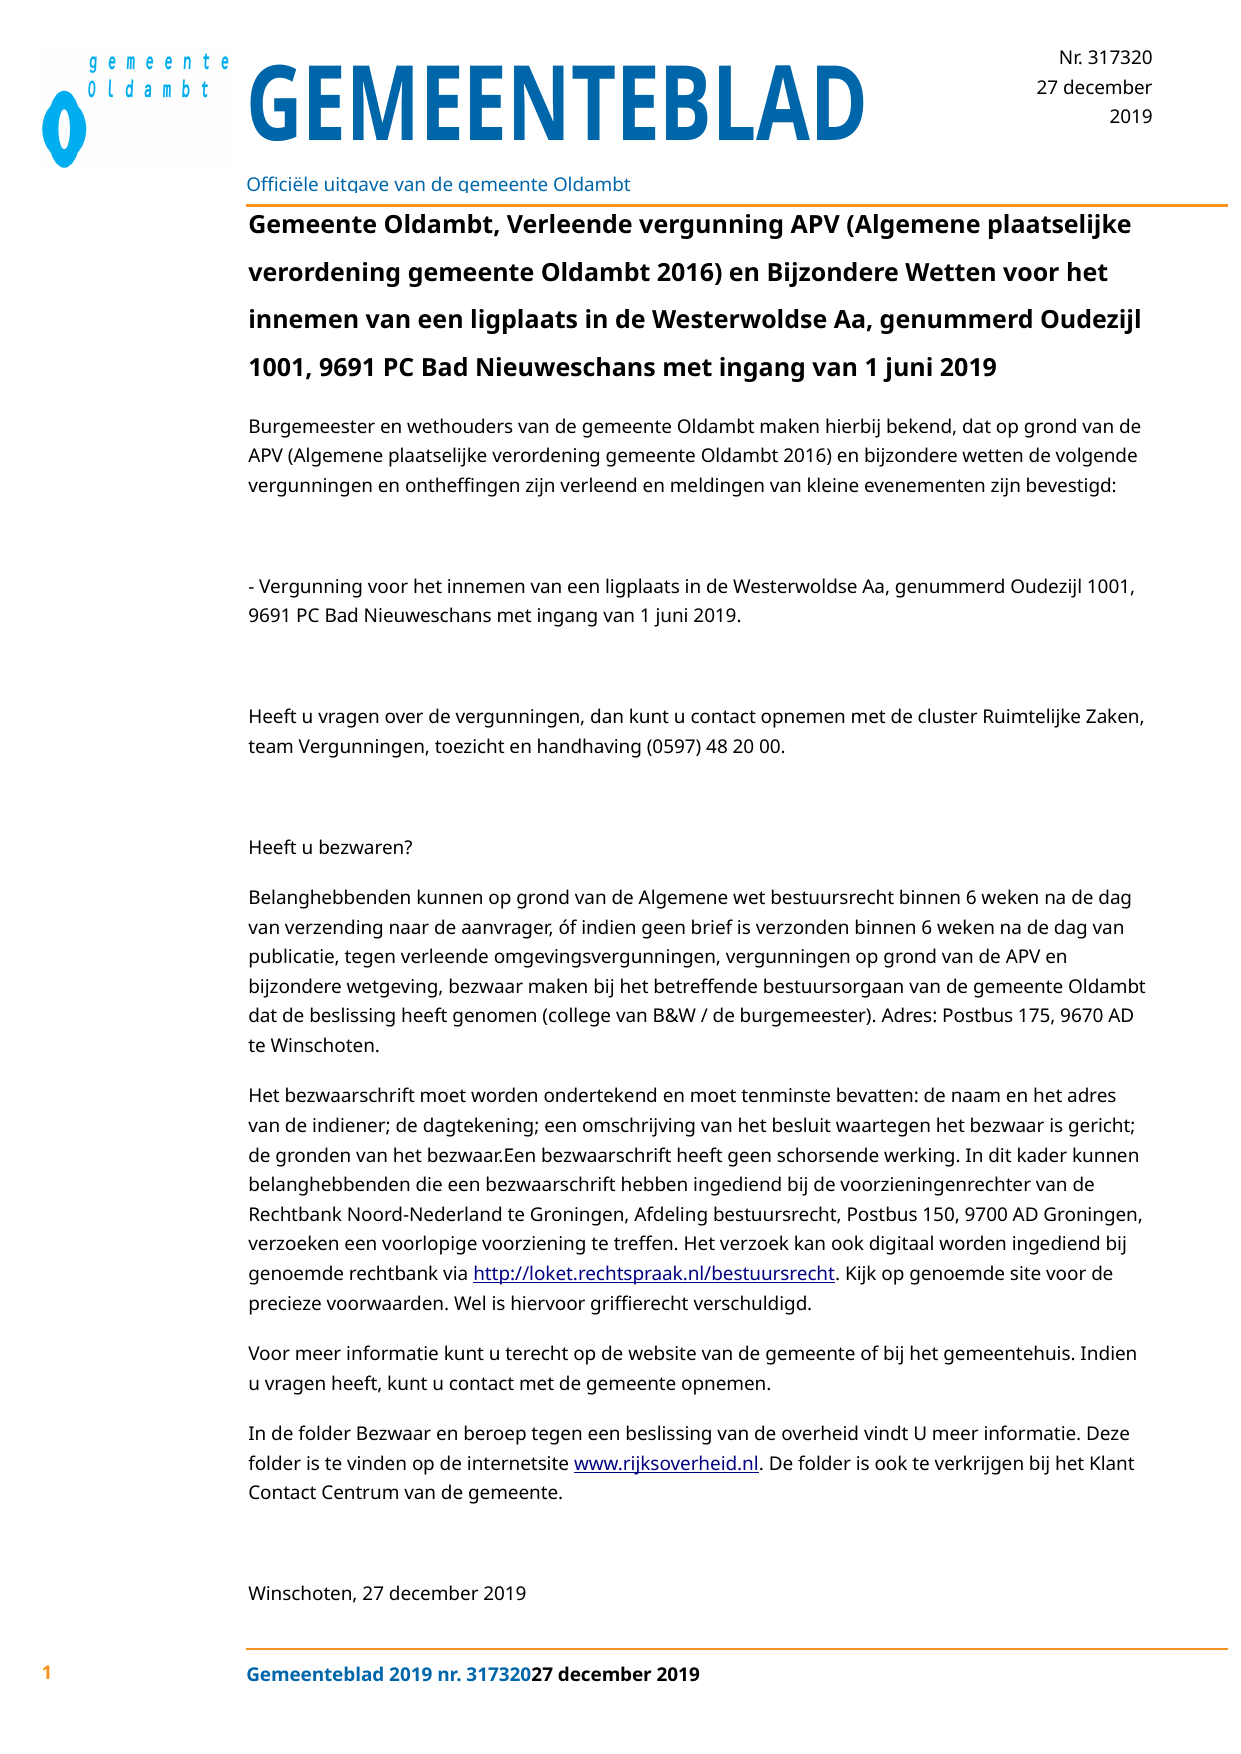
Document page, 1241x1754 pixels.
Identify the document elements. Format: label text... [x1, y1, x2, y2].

text Heeft u vragen over de vergunningen, dan kunt u contact opnemen met de cluster Ruimtelijke Zaken, team Vergunningen, toezicht en handhaving (0597) 48 20 00. [248, 703, 1152, 759]
text Winschoten, 27 december 2019 [248, 1580, 1152, 1606]
text Burgemeester en wethouders van de gemeente Oldambt maken hierbij bekend, dat op grond van de APV (Algemene plaatselijke verordening gemeente Oldambt 2016) en bijzondere wetten de volgende vergunningen en ontheffingen zijn verleend en meldingen van kleine evenementen zijn bevestigd: [248, 413, 1152, 498]
text Gemeente Oldambt, Verleende vergunning APV (Algemene plaatselijke verordening gemeente Oldambt 2016) en Bijzondere Wetten voor het innemen van een ligplaats in de Westerwoldse Aa, genummerd Oudezijl 1001, 9691 PC Bad Nieuweschans met ingang van 1 juni 2019 [248, 207, 1152, 384]
text Belanghebbenden kunnen op grond van de Algemene wet bestuursrecht binnen 6 weken na de dag van verzending naar de aanvrager, óf indien geen brief is verzonden binnen 6 weken na de dag van publicatie, tegen verleende omgevingsvergunningen, vergunningen op grond van de APV en bijzondere wetgeving, bezwaar maken bij het betreffende bestuursorgaan van de gemeente Oldambt dat de beslissing heeft genomen (college van B&W / de burgemeester). Adres: Postbus 175, 9670 AD te Winschoten. [248, 884, 1152, 1058]
text Voor meer informatie kunt u terecht op de website van de gemeente of bij het gemeentehuis. Indien u vragen heeft, kunt u contact met de gemeente opnemen. [248, 1340, 1152, 1396]
text Het bezwaarschrift moet worden ondertekend en moet tenminste bevatten: de naam en het adres van de indiener; de dagtekening; een omschrijving van het besluit waartegen het bezwaar is gericht; de gronden van het bezwaar.Een bezwaarschrift heeft geen schorsende werking. In dit kader kunnen belanghebbenden die een bezwaarschrift hebben ingediend bij de voorzieningenrechter van de Rechtbank Noord-Nederland te Groningen, Afdeling bestuursrecht, Postbus 150, 9700 AD Groningen, verzoeken een voorlopige voorziening te treffen. Het verzoek kan ook digitaal worden ingediend bij genoemde rechtbank via http://loket.rechtspraak.nl/bestuursrecht. Kijk op genoemde site voor de precieze voorwaarden. Wel is hiervoor griffierecht verschuldigd. [248, 1083, 1152, 1316]
picture [41, 47, 231, 172]
text Heeft u bezwaren? [248, 834, 1152, 860]
text In de folder Bezwaar en beroep tegen een beslissing van de overheid vindt U meer informatie. Deze folder is te vinden op de internetsite www.rijksoverheid.nl. De folder is ook te verkrijgen bij het Klant Contact Centrum van de gemeente. [248, 1420, 1152, 1505]
text - Vergunning voor het innemen van een ligplaats in de Westerwoldse Aa, genummerd Oudezijl 1001, 9691 PC Bad Nieuweschans met ingang van 1 juni 2019. [248, 573, 1152, 628]
